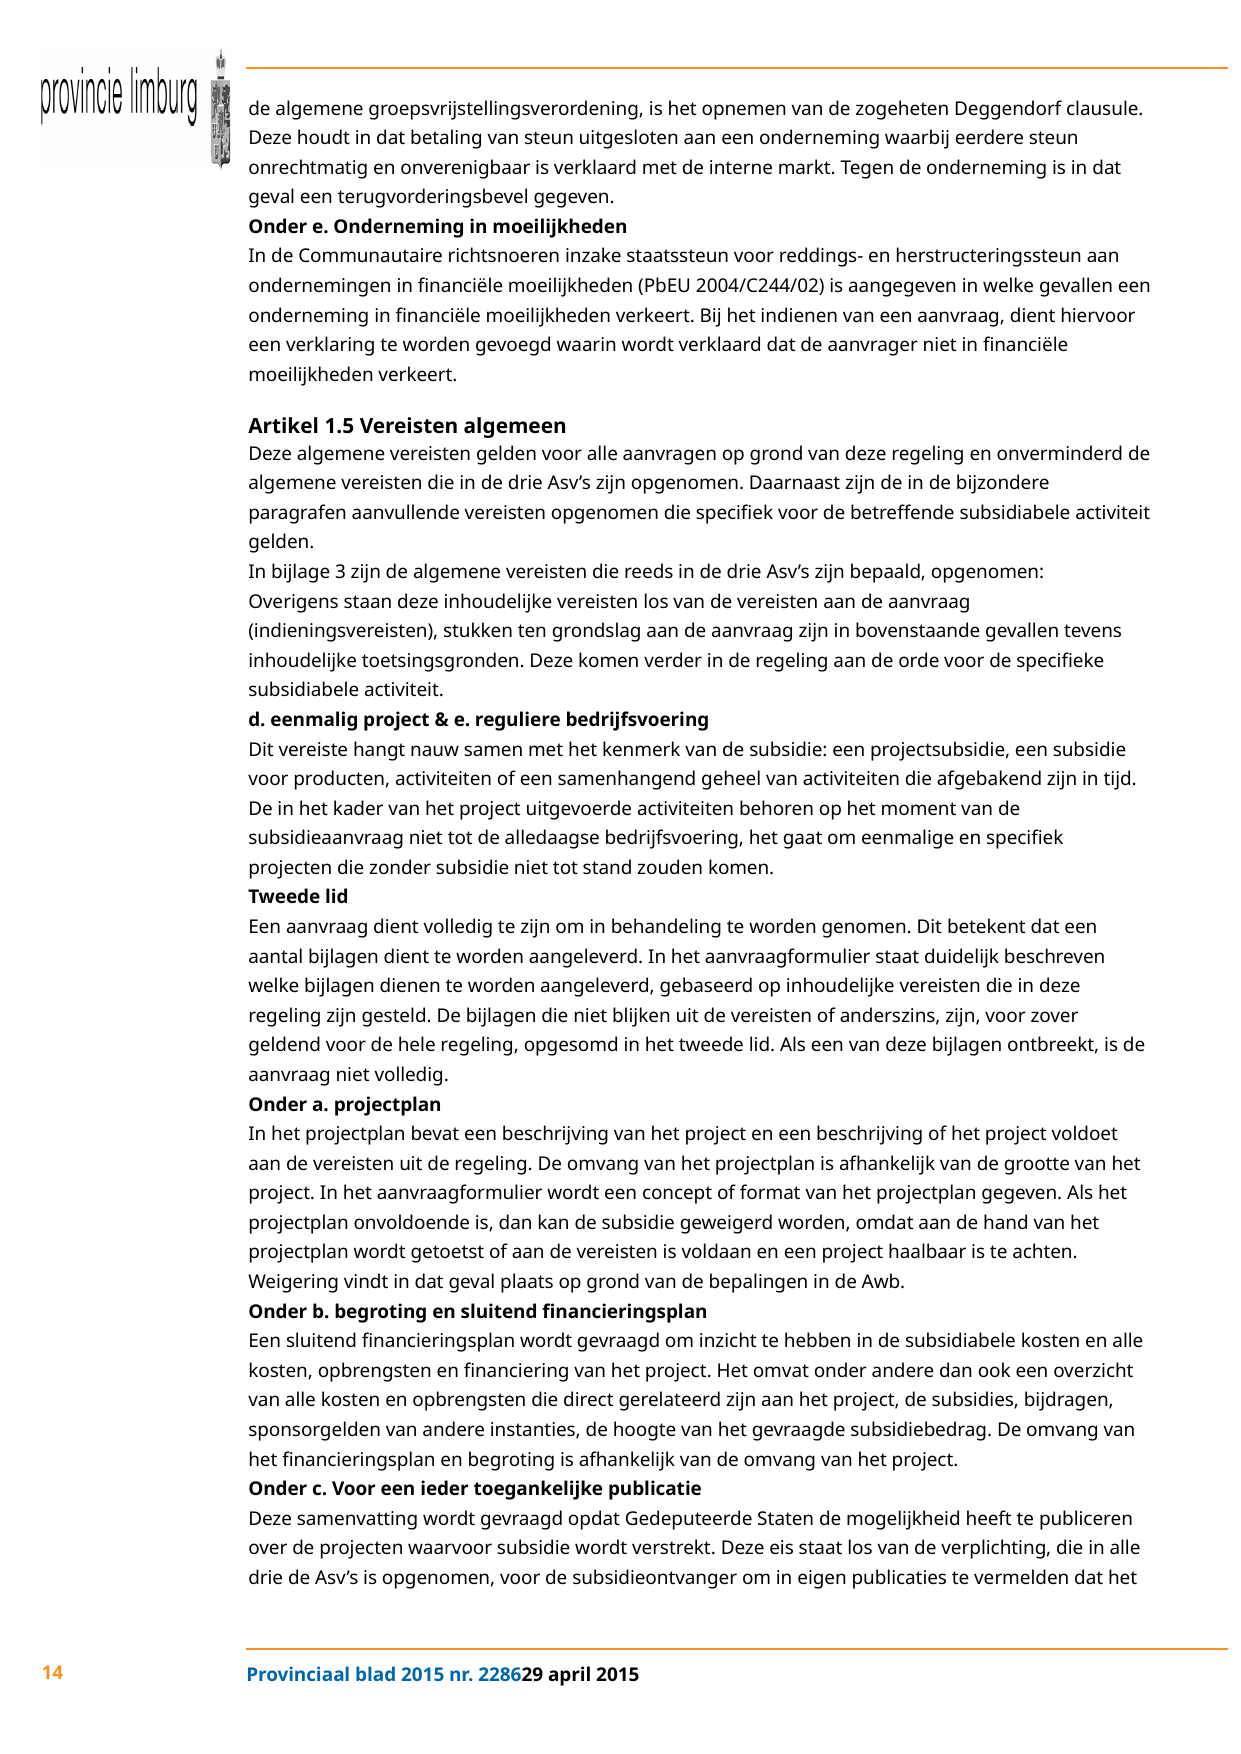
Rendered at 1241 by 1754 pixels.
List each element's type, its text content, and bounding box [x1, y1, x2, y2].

text Onder e. Onderneming in moeilijkheden [248, 213, 1152, 239]
text d. eenmalig project & e. reguliere bedrijfsvoering [248, 706, 1152, 732]
text Onder c. Voor een ieder toegankelijke publicatie [248, 1475, 1152, 1501]
text Dit vereiste hangt nauw samen met het kenmerk van de subsidie: een projectsubsidie, een subsidie voor producten, activiteiten of een samenhangend geheel van activiteiten die afgebakend zijn in tijd. De in het kader van het project uitgevoerde activiteiten behoren op het moment van de subsidieaanvraag niet tot de alledaagse bedrijfsvoering, het gaat om eenmalige en specifiek projecten die zonder subsidie niet tot stand zouden komen. [248, 736, 1152, 880]
text Deze algemene vereisten gelden voor alle aanvragen op grond van deze regeling en onverminderd de algemene vereisten die in de drie Asv’s zijn opgenomen. Daarnaast zijn de in de bijzondere paragrafen aanvullende vereisten opgenomen die specifiek voor de betreffende subsidiabele activiteit gelden. [248, 440, 1152, 554]
text In de Communautaire richtsnoeren inzake staatssteun voor reddings- en herstructeringssteun aan ondernemingen in financiële moeilijkheden (PbEU 2004/C244/02) is aangegeven in welke gevallen een onderneming in financiële moeilijkheden verkeert. Bij het indienen van een aanvraag, dient hiervoor een verklaring te worden gevoegd waarin wordt verklaard dat de aanvrager niet in financiële moeilijkheden verkeert. [248, 243, 1152, 387]
text Artikel 1.5 Vereisten algemeen [248, 411, 1152, 440]
text Overigens staan deze inhoudelijke vereisten los van de vereisten aan de aanvraag (indieningsvereisten), stukken ten grondslag aan de aanvraag zijn in bovenstaande gevallen tevens inhoudelijke toetsingsgronden. Deze komen verder in de regeling aan de orde voor de specifieke subsidiabele activiteit. [248, 588, 1152, 702]
picture [41, 47, 231, 172]
text Onder b. begroting en sluitend financieringsplan [248, 1298, 1152, 1323]
text In bijlage 3 zijn de algemene vereisten die reeds in de drie Asv’s zijn bepaald, opgenomen: [248, 558, 1152, 584]
text Onder a. projectplan [248, 1091, 1152, 1116]
text In het projectplan bevat een beschrijving van het project en een beschrijving of het project voldoet aan de vereisten uit de regeling. De omvang van het projectplan is afhankelijk van de grootte van het project. In het aanvraagformulier wordt een concept of format van het projectplan gegeven. Als het projectplan onvoldoende is, dan kan de subsidie geweigerd worden, omdat aan de hand van het projectplan wordt getoetst of aan de vereisten is voldaan en een project haalbaar is te achten. Weigering vindt in dat geval plaats op grond van de bepalingen in de Awb. [248, 1120, 1152, 1294]
text Tweede lid [248, 884, 1152, 909]
text Een aanvraag dient volledig te zijn om in behandeling te worden genomen. Dit betekent dat een aantal bijlagen dient te worden aangeleverd. In het aanvraagformulier staat duidelijk beschreven welke bijlagen dienen te worden aangeleverd, gebaseerd op inhoudelijke vereisten die in deze regeling zijn gesteld. De bijlagen die niet blijken uit de vereisten of anderszins, zijn, voor zover geldend voor de hele regeling, opgesomd in het tweede lid. Als een van deze bijlagen ontbreekt, is de aanvraag niet volledig. [248, 913, 1152, 1087]
text de algemene groepsvrijstellingsverordening, is het opnemen van de zogeheten Deggendorf clausule. Deze houdt in dat betaling van steun uitgesloten aan een onderneming waarbij eerdere steun onrechtmatig en onverenigbaar is verklaard met de interne markt. Tegen de onderneming is in dat geval een terugvorderingsbevel gegeven. [248, 95, 1152, 209]
text Een sluitend financieringsplan wordt gevraagd om inzicht te hebben in de subsidiabele kosten en alle kosten, opbrengsten en financiering van het project. Het omvat onder andere dan ook een overzicht van alle kosten en opbrengsten die direct gerelateerd zijn aan het project, de subsidies, bijdragen, sponsorgelden van andere instanties, de hoogte van het gevraagde subsidiebedrag. De omvang van het financieringsplan en begroting is afhankelijk van de omvang van het project. [248, 1327, 1152, 1471]
text Deze samenvatting wordt gevraagd opdat Gedeputeerde Staten de mogelijkheid heeft te publiceren over de projecten waarvoor subsidie wordt verstrekt. Deze eis staat los van de verplichting, die in alle drie de Asv’s is opgenomen, voor de subsidieontvanger om in eigen publicaties te vermelden dat het [248, 1505, 1152, 1590]
